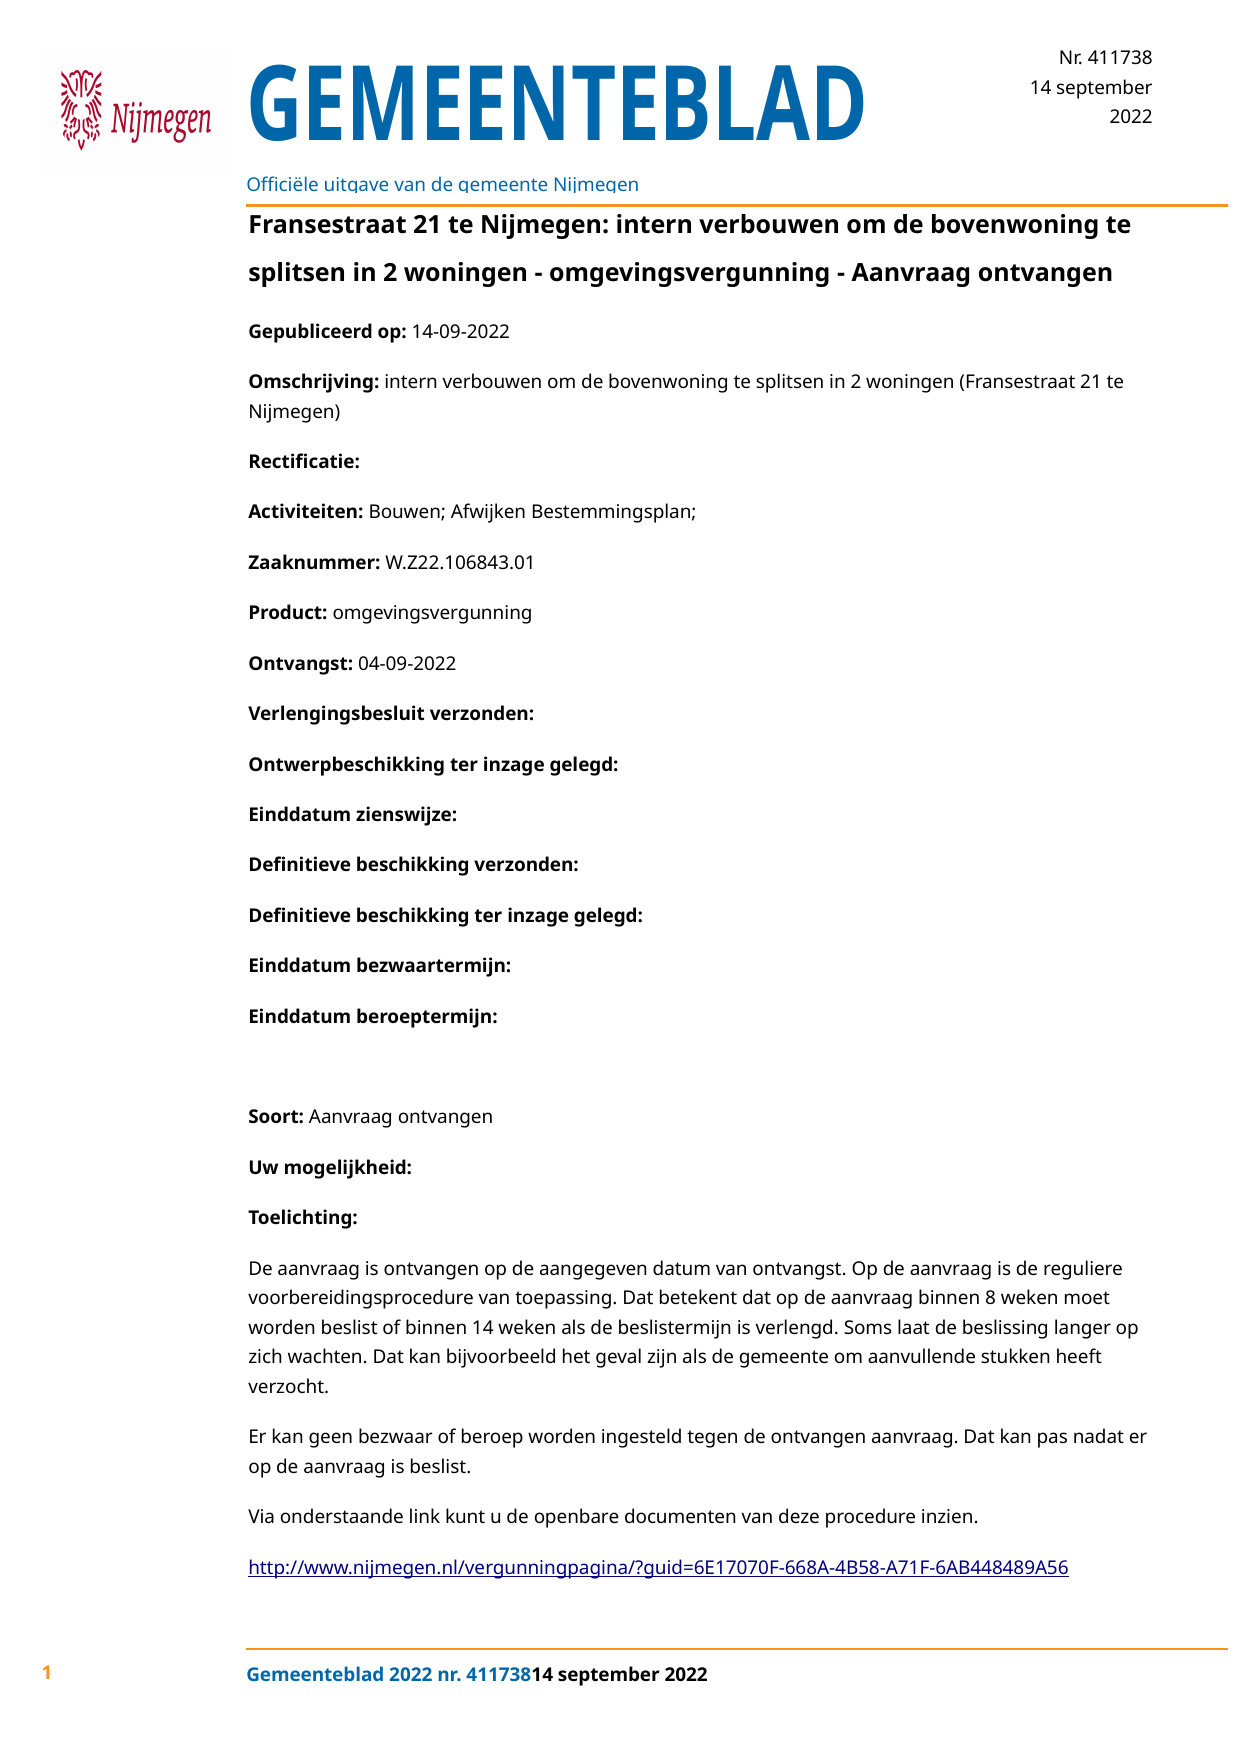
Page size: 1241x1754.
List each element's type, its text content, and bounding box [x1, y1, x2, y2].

text Einddatum bezwaartermijn: [248, 952, 1152, 978]
text Zaaknummer: W.Z22.106843.01 [248, 549, 1152, 575]
text Rectificatie: [248, 448, 1152, 474]
text Via onderstaande link kunt u de openbare documenten van deze procedure inzien. [248, 1504, 1152, 1529]
text Activiteiten: Bouwen; Afwijken Bestemmingsplan; [248, 499, 1152, 524]
text Product: omgevingsvergunning [248, 599, 1152, 625]
text Gepubliceerd op: 14-09-2022 [248, 318, 1152, 344]
text Definitieve beschikking verzonden: [248, 852, 1152, 877]
text Omschrijving: intern verbouwen om de bovenwoning te splitsen in 2 woningen (Fransestraat 21 te Nijmegen) [248, 368, 1152, 424]
text Fransestraat 21 te Nijmegen: intern verbouwen om de bovenwoning te splitsen in 2 woningen - omgevingsvergunning - Aanvraag ontvangen [248, 207, 1152, 288]
text Definitieve beschikking ter inzage gelegd: [248, 902, 1152, 928]
picture [41, 47, 231, 172]
text Ontwerpbeschikking ter inzage gelegd: [248, 751, 1152, 777]
text Verlengingsbesluit verzonden: [248, 700, 1152, 726]
text Ontvangst: 04-09-2022 [248, 650, 1152, 676]
text De aanvraag is ontvangen op de aangegeven datum van ontvangst. Op de aanvraag is de reguliere voorbereidingsprocedure van toepassing. Dat betekent dat op de aanvraag binnen 8 weken moet worden beslist of binnen 14 weken als de beslistermijn is verlengd. Soms laat de beslissing langer op zich wachten. Dat kan bijvoorbeeld het geval zijn als de gemeente om aanvullende stukken heeft verzocht. [248, 1255, 1152, 1399]
text Uw mogelijkheid: [248, 1154, 1152, 1180]
text Toelichting: [248, 1204, 1152, 1230]
text Soort: Aanvraag ontvangen [248, 1104, 1152, 1129]
text Er kan geen bezwaar of beroep worden ingesteld tegen de ontvangen aanvraag. Dat kan pas nadat er op de aanvraag is beslist. [248, 1424, 1152, 1479]
text Einddatum zienswijze: [248, 801, 1152, 827]
text Einddatum beroeptermijn: [248, 1003, 1152, 1029]
text http://www.nijmegen.nl/vergunningpagina/?guid=6E17070F-668A-4B58-A71F-6AB448489A56 [248, 1554, 1152, 1580]
